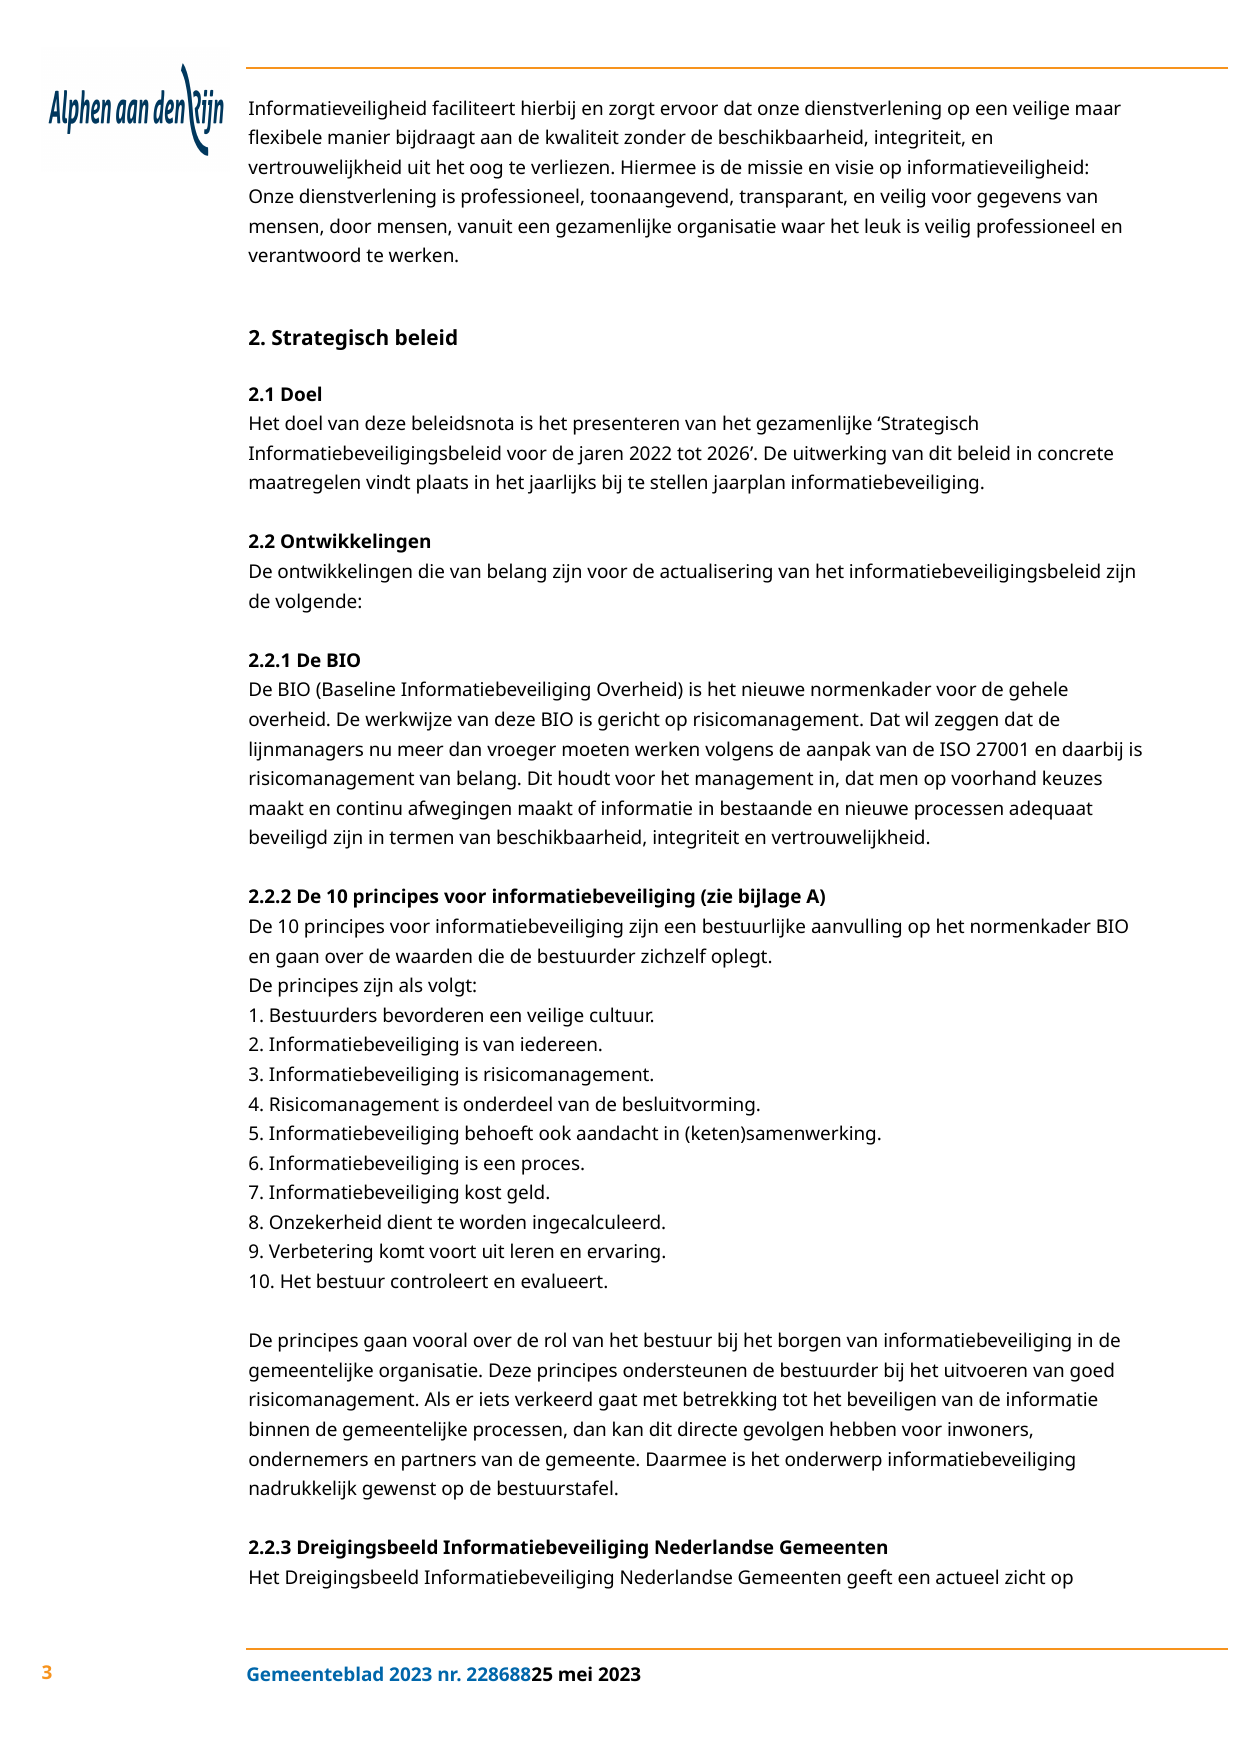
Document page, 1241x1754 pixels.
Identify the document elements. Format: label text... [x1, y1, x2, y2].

text 2. Strategisch beleid [248, 323, 1152, 351]
text De BIO (Baseline Informatiebeveiliging Overheid) is het nieuwe normenkader voor de gehele overheid. De werkwijze van deze BIO is gericht op risicomanagement. Dat wil zeggen dat de lijnmanagers nu meer dan vroeger moeten werken volgens de aanpak van de ISO 27001 en daarbij is risicomanagement van belang. Dit houdt voor het management in, dat men op voorhand keuzes maakt en continu afwegingen maakt of informatie in bestaande en nieuwe processen adequaat beveiligd zijn in termen van beschikbaarheid, integriteit en vertrouwelijkheid. [248, 677, 1152, 850]
text De ontwikkelingen die van belang zijn voor de actualisering van het informatiebeveiligingsbeleid zijn de volgende: [248, 558, 1152, 613]
text De 10 principes voor informatiebeveiliging zijn een bestuurlijke aanvulling op het normenkader BIO en gaan over de waarden die de bestuurder zichzelf oplegt. [248, 913, 1152, 968]
text 2.2.1 De BIO [248, 647, 1152, 673]
text 10. Het bestuur controleert en evalueert. [248, 1268, 1152, 1294]
text Informatieveiligheid faciliteert hierbij en zorgt ervoor dat onze dienstverlening op een veilige maar flexibele manier bijdraagt aan de kwaliteit zonder de beschikbaarheid, integriteit, en vertrouwelijkheid uit het oog te verliezen. Hiermee is de missie en visie op informatieveiligheid: [248, 95, 1152, 180]
text De principes zijn als volgt: [248, 972, 1152, 998]
text 3. Informatiebeveiliging is risicomanagement. [248, 1061, 1152, 1087]
text 9. Verbetering komt voort uit leren en ervaring. [248, 1239, 1152, 1264]
text Onze dienstverlening is professioneel, toonaangevend, transparant, en veilig voor gegevens van mensen, door mensen, vanuit een gezamenlijke organisatie waar het leuk is veilig professioneel en verantwoord te werken. [248, 183, 1152, 268]
text 2.2 Ontwikkelingen [248, 529, 1152, 554]
text 5. Informatiebeveiliging behoeft ook aandacht in (keten)samenwerking. [248, 1120, 1152, 1146]
text 8. Onzekerheid dient te worden ingecalculeerd. [248, 1209, 1152, 1235]
text 2. Informatiebeveiliging is van iedereen. [248, 1032, 1152, 1057]
text 2.2.3 Dreigingsbeeld Informatiebeveiliging Nederlandse Gemeenten [248, 1534, 1152, 1560]
text 2.1 Doel [248, 381, 1152, 406]
picture [41, 47, 231, 172]
text 6. Informatiebeveiliging is een proces. [248, 1150, 1152, 1176]
text De principes gaan vooral over de rol van het bestuur bij het borgen van informatiebeveiliging in de gemeentelijke organisatie. Deze principes ondersteunen de bestuurder bij het uitvoeren van goed risicomanagement. Als er iets verkeerd gaat met betrekking tot het beveiligen van de informatie binnen de gemeentelijke processen, dan kan dit directe gevolgen hebben voor inwoners, ondernemers en partners van de gemeente. Daarmee is het onderwerp informatiebeveiliging nadrukkelijk gewenst op de bestuurstafel. [248, 1327, 1152, 1501]
text 2.2.2 De 10 principes voor informatiebeveiliging (zie bijlage A) [248, 884, 1152, 909]
text Het doel van deze beleidsnota is het presenteren van het gezamenlijke ‘Strategisch Informatiebeveiligingsbeleid voor de jaren 2022 tot 2026’. De uitwerking van dit beleid in concrete maatregelen vindt plaats in het jaarlijks bij te stellen jaarplan informatiebeveiliging. [248, 410, 1152, 495]
text 7. Informatiebeveiliging kost geld. [248, 1179, 1152, 1205]
text 4. Risicomanagement is onderdeel van de besluitvorming. [248, 1091, 1152, 1116]
text Het Dreigingsbeeld Informatiebeveiliging Nederlandse Gemeenten geeft een actueel zicht op [248, 1564, 1152, 1590]
text 1. Bestuurders bevorderen een veilige cultuur. [248, 1002, 1152, 1028]
